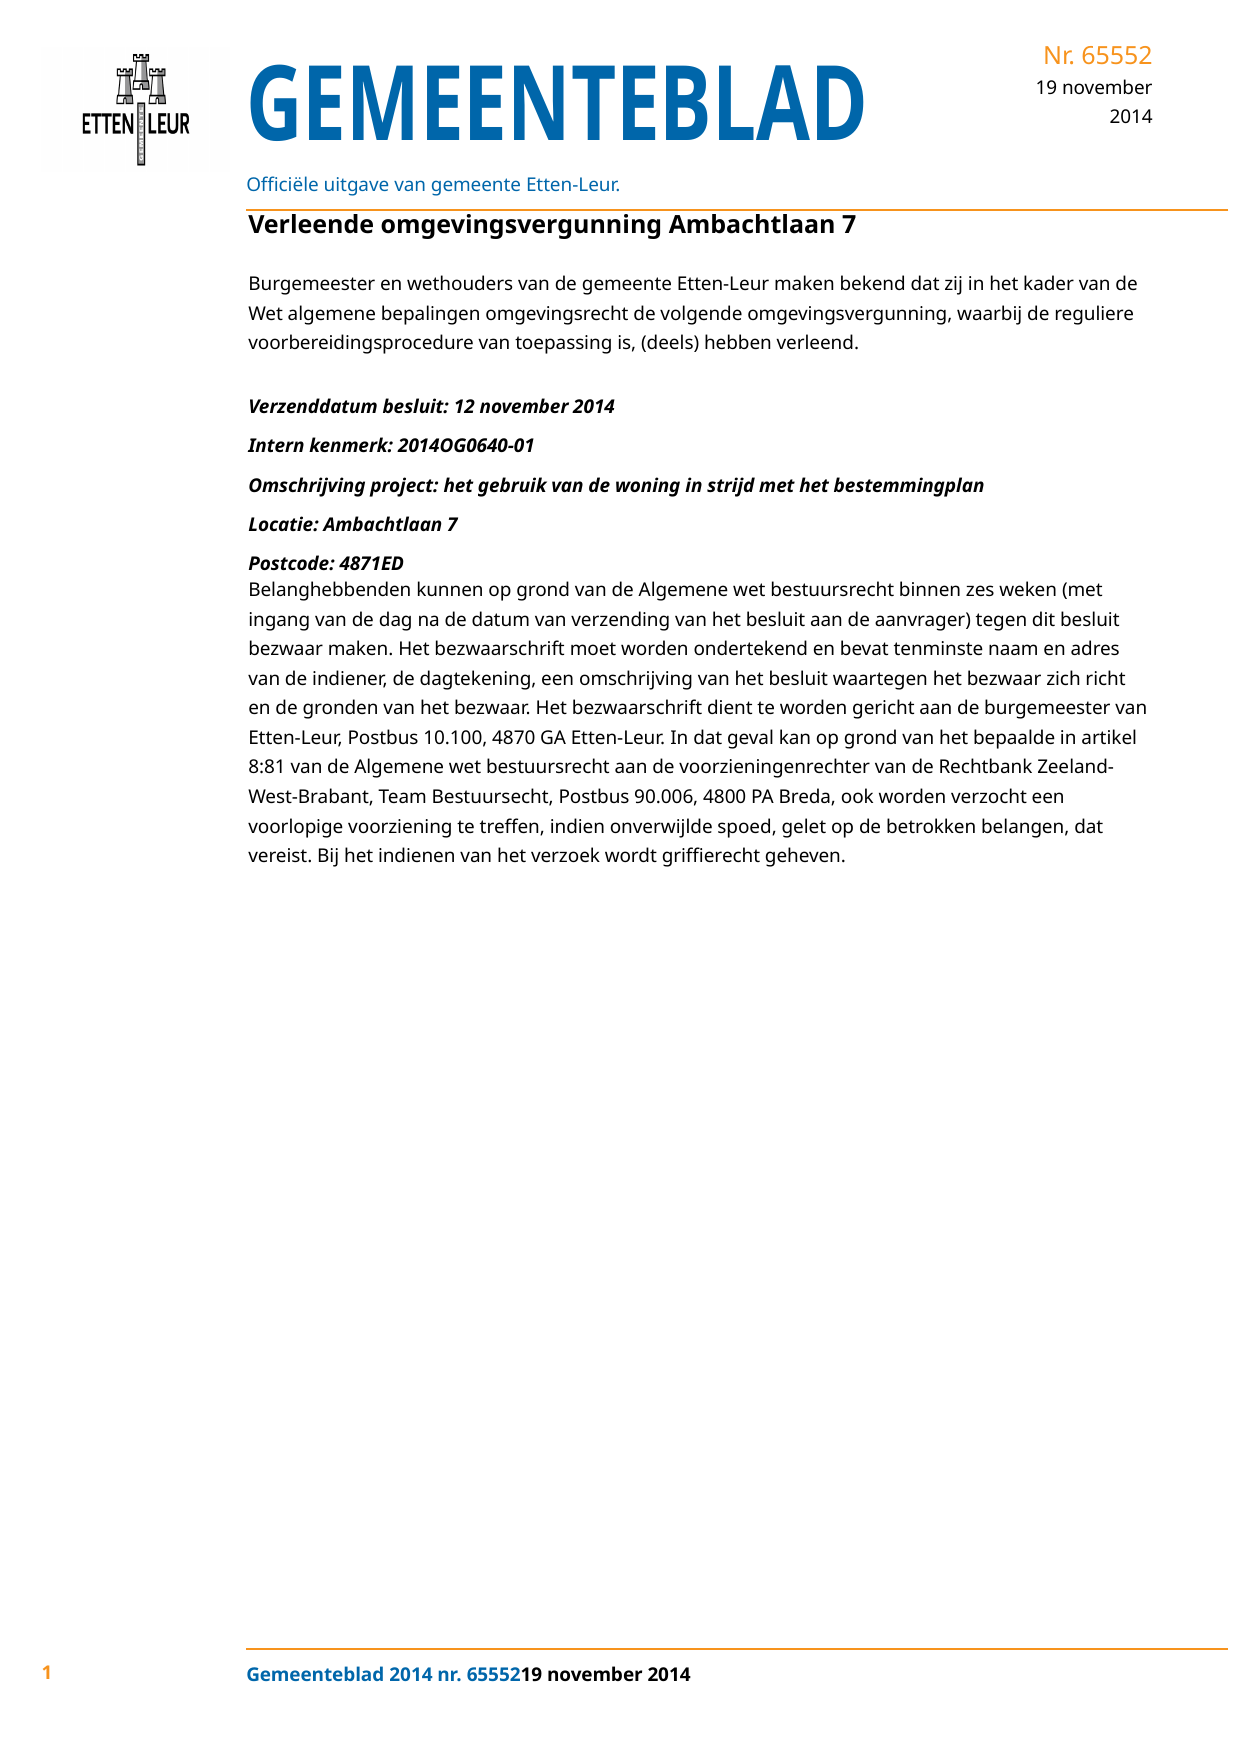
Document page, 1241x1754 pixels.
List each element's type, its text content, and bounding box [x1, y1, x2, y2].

text Burgemeester en wethouders van de gemeente Etten-Leur maken bekend dat zij in het kader van de Wet algemene bepalingen omgevingsrecht de volgende omgevingsvergunning, waarbij de reguliere voorbereidingsprocedure van toepassing is, (deels) hebben verleend. [248, 270, 1152, 355]
picture [41, 47, 231, 172]
text Omschrijving project: het gebruik van de woning in strijd met het bestemmingplan [248, 472, 1152, 498]
text Locatie: Ambachtlaan 7 [248, 511, 1152, 537]
text Postcode: 4871ED [248, 551, 1152, 576]
text Intern kenmerk: 2014OG0640-01 [248, 433, 1152, 458]
text Verleende omgevingsvergunning Ambachtlaan 7 [248, 211, 1152, 241]
text Belanghebbenden kunnen op grond van de Algemene wet bestuursrecht binnen zes weken (met ingang van de dag na de datum van verzending van het besluit aan de aanvrager) tegen dit besluit bezwaar maken. Het bezwaarschrift moet worden ondertekend en bevat tenminste naam en adres van de indiener, de dagtekening, een omschrijving van het besluit waartegen het bezwaar zich richt en de gronden van het bezwaar. Het bezwaarschrift dient te worden gericht aan de burgemeester van Etten-Leur, Postbus 10.100, 4870 GA Etten-Leur. In dat geval kan op grond van het bepaalde in artikel 8:81 van de Algemene wet bestuursrecht aan de voorzieningenrechter van de Rechtbank Zeeland-West-Brabant, Team Bestuursecht, Postbus 90.006, 4800 PA Breda, ook worden verzocht een voorlopige voorziening te treffen, indien onverwijlde spoed, gelet op de betrokken belangen, dat vereist. Bij het indienen van het verzoek wordt griffierecht geheven. [248, 576, 1152, 868]
text Verzenddatum besluit: 12 november 2014 [248, 393, 1152, 419]
